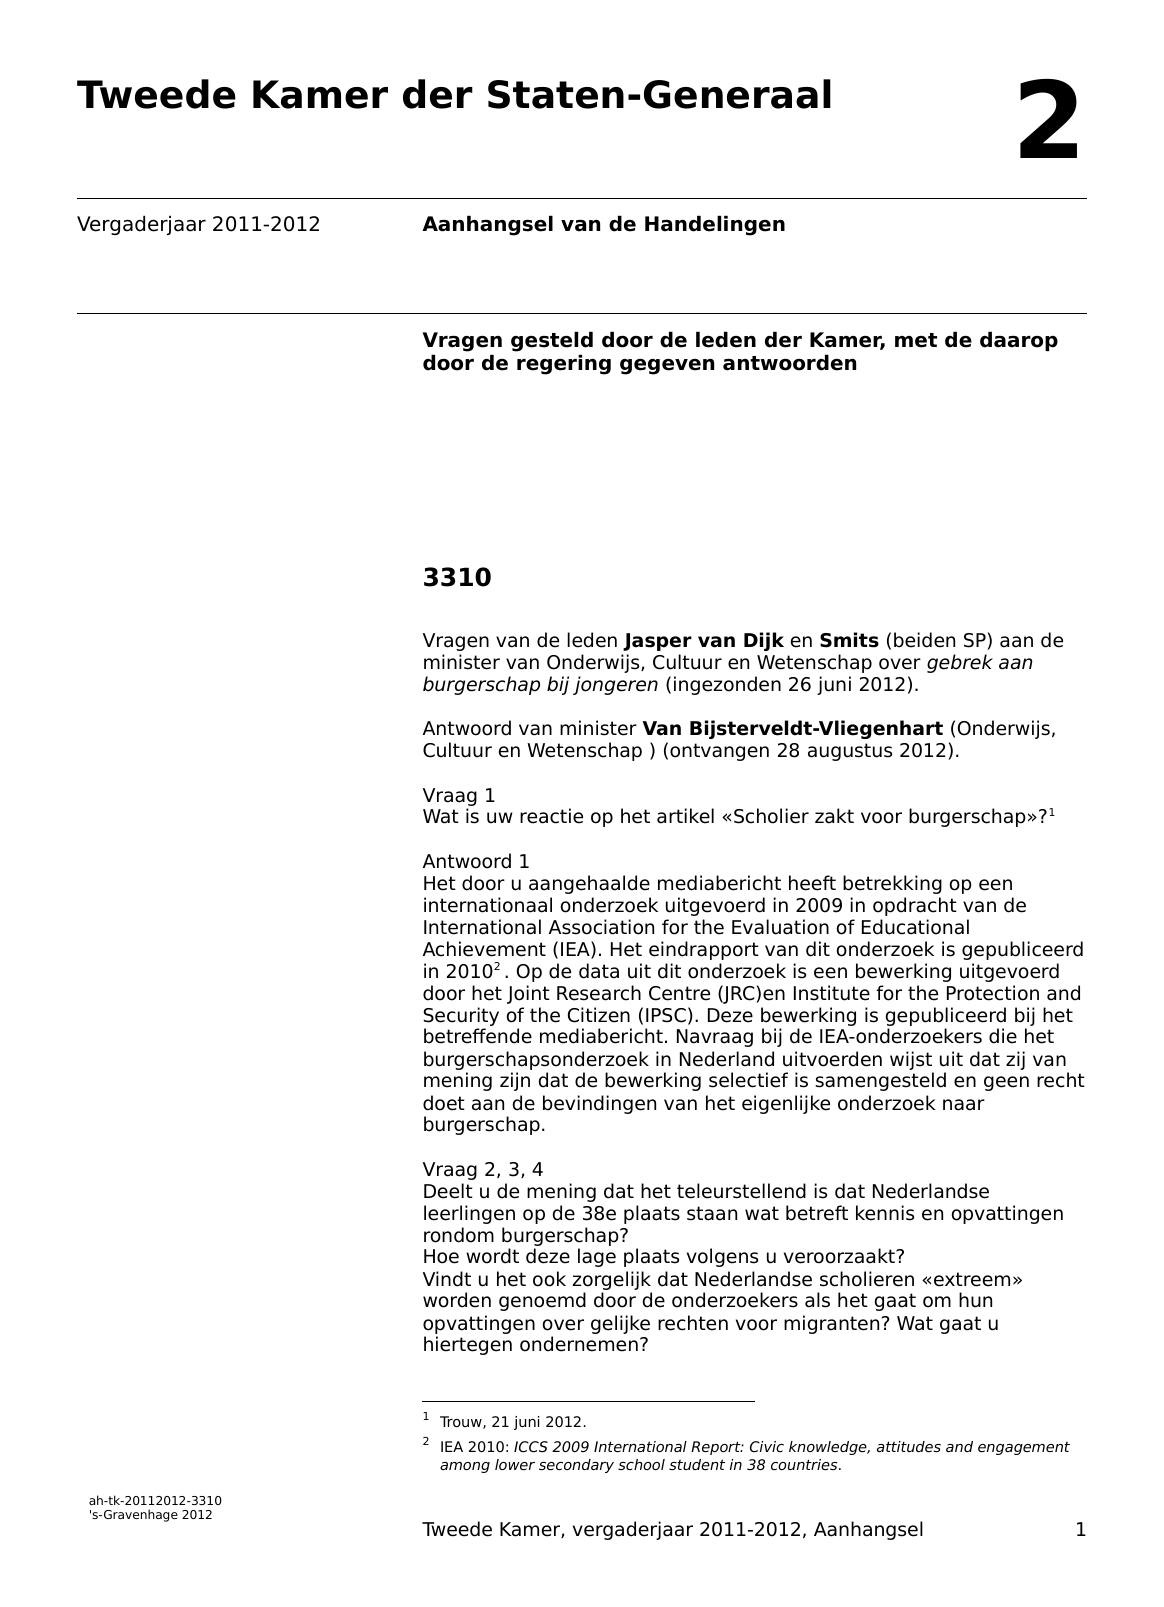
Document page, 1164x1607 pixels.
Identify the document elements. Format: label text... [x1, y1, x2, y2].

text Deelt u de mening dat het teleurstellend is dat Nederlandse leerlingen op de 38e plaats staan wat betreft kennis en opvattingen rondom burgerschap? [422, 1181, 1087, 1246]
text Vraag 2, 3, 4 [422, 1158, 1087, 1181]
table_cell Vergaderjaar 2011-2012 [77, 199, 422, 313]
table_cell Aanhangsel van de Handelingen [422, 199, 1087, 313]
text Vraag 1 [422, 784, 1087, 806]
text Antwoord van minister Van Bijsterveldt-Vliegenhart (Onderwijs, Cultuur en Wetenschap ) (ontvangen 28 augustus 2012). [422, 718, 1087, 762]
table_header Tweede Kamer der Staten-Generaal [77, 59, 886, 198]
text ah-tk-20112012-3310 [88, 1494, 323, 1508]
text Wat is uw reactie op het artikel «Scholier zakt voor burgerschap»? [422, 806, 1087, 828]
text Trouw, 21 juni 2012. [422, 1410, 1087, 1432]
text 's-Gravenhage 2012 [88, 1508, 323, 1522]
text Het door u aangehaalde mediabericht heeft betrekking op een internationaal onderzoek uitgevoerd in 2009 in opdracht van de International Association for the Evaluation of Educational Achievement (IEA). Het eindrapport van dit onderzoek is gepubliceerd in 2010. Op de data uit dit onderzoek is een bewerking uitgevoerd door het Joint Research Centre (JRC)en Institute for the Protection and Security of the Citizen (IPSC). Deze bewerking is gepubliceerd bij het betreffende mediabericht. Navraag bij de IEA-onderzoekers die het burgerschapsonderzoek in Nederland uitvoerden wijst uit dat zij van mening zijn dat de bewerking selectief is samengesteld en geen recht doet aan de bevindingen van het eigenlijke onderzoek naar burgerschap. [422, 873, 1087, 1136]
text IEA 2010: ICCS 2009 International Report: Civic knowledge, attitudes and engagement among lower secondary school student in 38 countries. [422, 1435, 1087, 1474]
text Vragen van de leden Jasper van Dijk en Smits (beiden SP) aan de minister van Onderwijs, Cultuur en Wetenschap over gebrek aan burgerschap bij jongeren (ingezonden 26 juni 2012). [422, 630, 1087, 696]
text Antwoord 1 [422, 851, 1087, 873]
table_cell [77, 314, 422, 375]
table_cell Vragen gesteld door de leden der Kamer, met de daarop door de regering gegeven antwoorden [422, 314, 1087, 375]
text 3310 [422, 563, 1087, 592]
text Hoe wordt deze lage plaats volgens u veroorzaakt? [422, 1246, 1087, 1268]
text Vindt u het ook zorgelijk dat Nederlandse scholieren «extreem» worden genoemd door de onderzoekers als het gaat om hun opvattingen over gelijke rechten voor migranten? Wat gaat u hiertegen ondernemen? [422, 1268, 1087, 1356]
table_header 2 [886, 59, 1087, 198]
